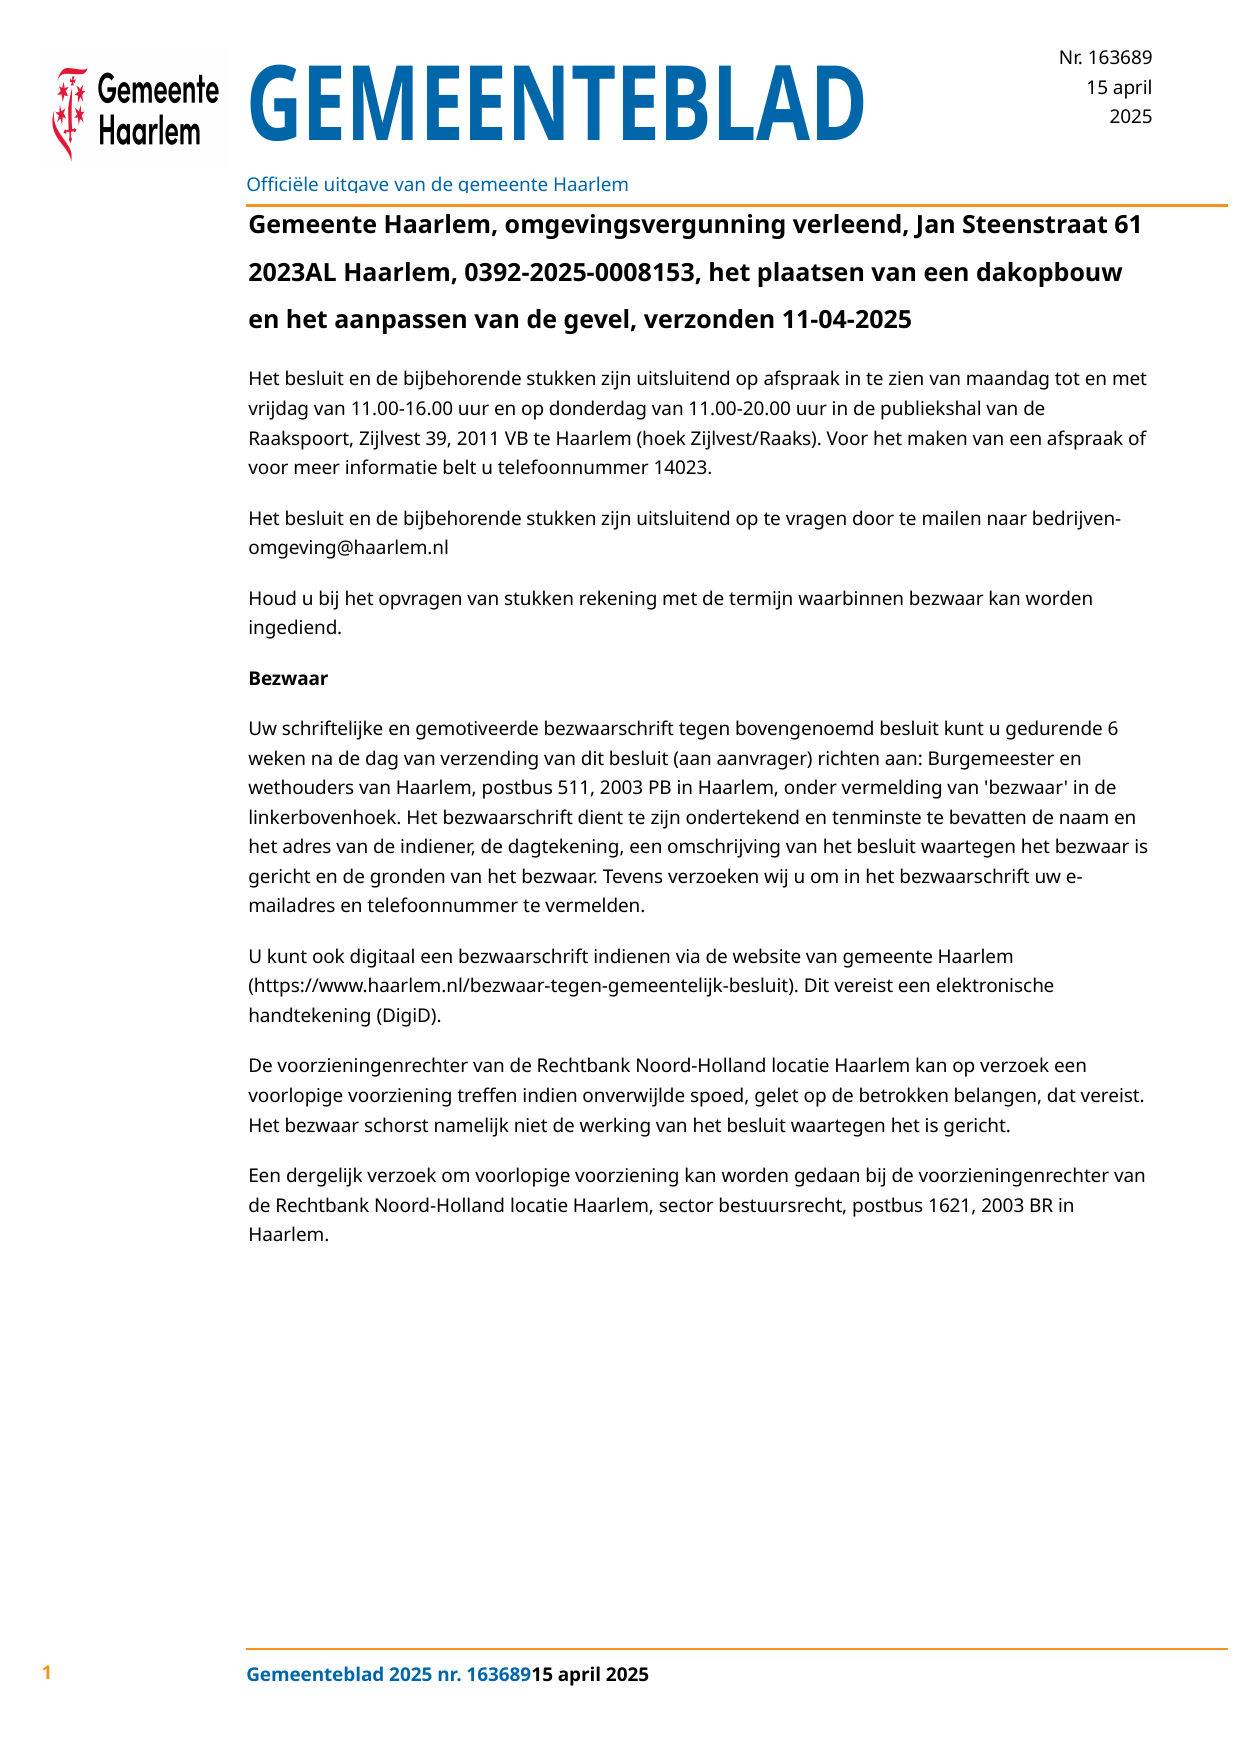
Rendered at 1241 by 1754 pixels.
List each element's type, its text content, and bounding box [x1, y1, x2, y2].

text U kunt ook digitaal een bezwaarschrift indienen via de website van gemeente Haarlem (https://www.haarlem.nl/bezwaar-tegen-gemeentelijk-besluit). Dit vereist een elektronische handtekening (DigiD). [248, 943, 1152, 1028]
text De voorzieningenrechter van de Rechtbank Noord-Holland locatie Haarlem kan op verzoek een voorlopige voorziening treffen indien onverwijlde spoed, gelet op de betrokken belangen, dat vereist. Het bezwaar schorst namelijk niet de werking van het besluit waartegen het is gericht. [248, 1053, 1152, 1137]
text Het besluit en de bijbehorende stukken zijn uitsluitend op afspraak in te zien van maandag tot en met vrijdag van 11.00-16.00 uur en op donderdag van 11.00-20.00 uur in de publiekshal van de Raakspoort, Zijlvest 39, 2011 VB te Haarlem (hoek Zijlvest/Raaks). Voor het maken van een afspraak of voor meer informatie belt u telefoonnummer 14023. [248, 366, 1152, 480]
text Uw schriftelijke en gemotiveerde bezwaarschrift tegen bovengenoemd besluit kunt u gedurende 6 weken na de dag van verzending van dit besluit (aan aanvrager) richten aan: Burgemeester en wethouders van Haarlem, postbus 511, 2003 PB in Haarlem, onder vermelding van 'bezwaar' in de linkerbovenhoek. Het bezwaarschrift dient te zijn ondertekend en tenminste te bevatten de naam en het adres van de indiener, de dagtekening, een omschrijving van het besluit waartegen het bezwaar is gericht en de gronden van het bezwaar. Tevens verzoeken wij u om in het bezwaarschrift uw e-mailadres en telefoonnummer te vermelden. [248, 715, 1152, 918]
text Bezwaar [248, 665, 1152, 690]
picture [41, 47, 231, 172]
text Gemeente Haarlem, omgevingsvergunning verleend, Jan Steenstraat 61 2023AL Haarlem, 0392-2025-0008153, het plaatsen van een dakopbouw en het aanpassen van de gevel, verzonden 11-04-2025 [248, 207, 1152, 336]
text Het besluit en de bijbehorende stukken zijn uitsluitend op te vragen door te mailen naar bedrijven-omgeving@haarlem.nl [248, 505, 1152, 560]
text Een dergelijk verzoek om voorlopige voorziening kan worden gedaan bij de voorzieningenrechter van de Rechtbank Noord-Holland locatie Haarlem, sector bestuursrecht, postbus 1621, 2003 BR in Haarlem. [248, 1162, 1152, 1247]
text Houd u bij het opvragen van stukken rekening met de termijn waarbinnen bezwaar kan worden ingediend. [248, 585, 1152, 640]
